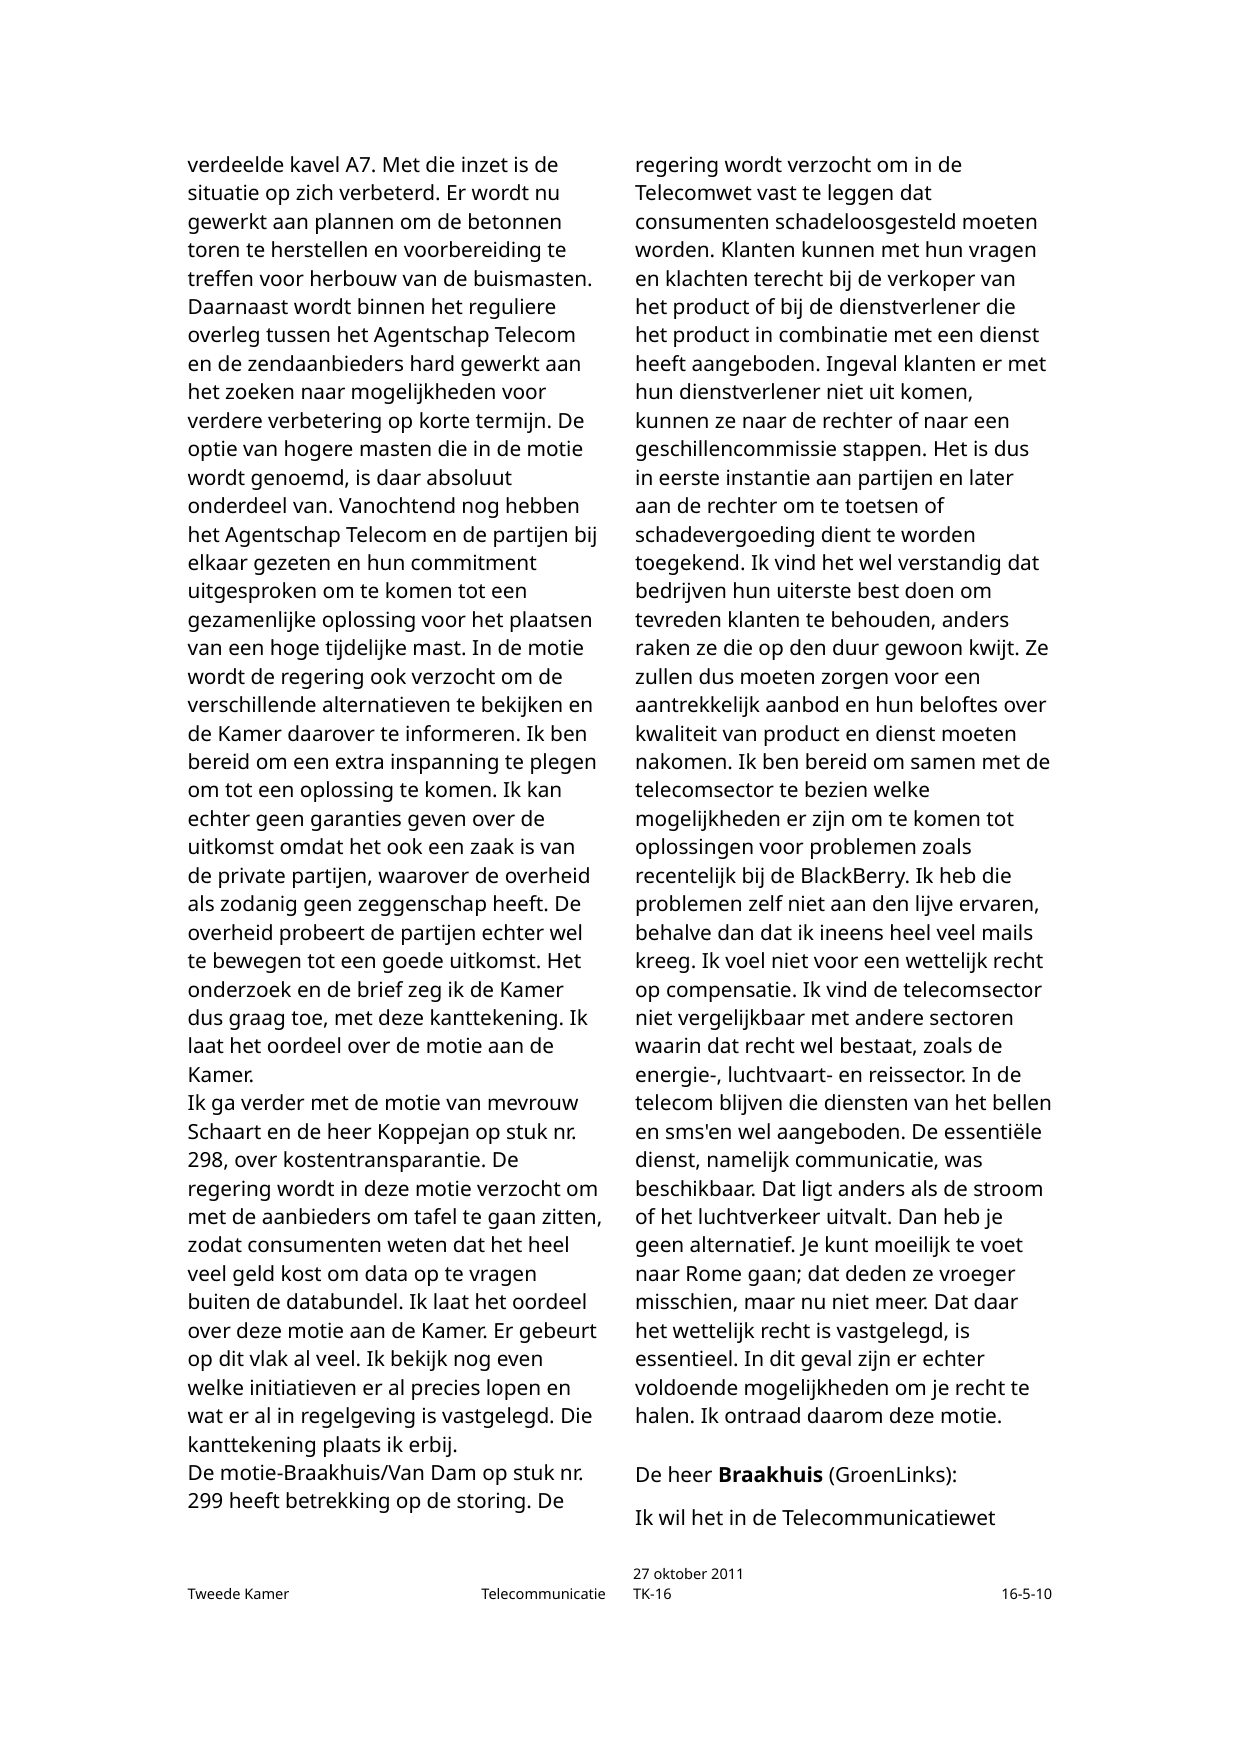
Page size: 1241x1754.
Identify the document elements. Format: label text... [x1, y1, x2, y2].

text De motie-Braakhuis/Van Dam op stuk nr. 299 heeft betrekking op de storing. De [187, 1458, 605, 1515]
text De heer Braakhuis (GroenLinks): [635, 1460, 1053, 1488]
text Ik ga verder met de motie van mevrouw Schaart en de heer Koppejan op stuk nr. 298, over kostentransparantie. De regering wordt in deze motie verzocht om met de aanbieders om tafel te gaan zitten, zodat consumenten weten dat het heel veel geld kost om data op te vragen buiten de databundel. Ik laat het oordeel over deze motie aan de Kamer. Er gebeurt op dit vlak al veel. Ik bekijk nog even welke initiatieven er al precies lopen en wat er al in regelgeving is vastgelegd. Die kanttekening plaats ik erbij. [187, 1088, 605, 1458]
text Ik wil het in de Telecommunicatiewet [635, 1503, 1053, 1532]
text verdeelde kavel A7. Met die inzet is de situatie op zich verbeterd. Er wordt nu gewerkt aan plannen om de betonnen toren te herstellen en voorbereiding te treffen voor herbouw van de buismasten. Daarnaast wordt binnen het reguliere overleg tussen het Agentschap Telecom en de zendaanbieders hard gewerkt aan het zoeken naar mogelijkheden voor verdere verbetering op korte termijn. De optie van hogere masten die in de motie wordt genoemd, is daar absoluut onderdeel van. Vanochtend nog hebben het Agentschap Telecom en de partijen bij elkaar gezeten en hun commitment uitgesproken om te komen tot een gezamenlijke oplossing voor het plaatsen van een hoge tijdelijke mast. In de motie wordt de regering ook verzocht om de verschillende alternatieven te bekijken en de Kamer daarover te informeren. Ik ben bereid om een extra inspanning te plegen om tot een oplossing te komen. Ik kan echter geen garanties geven over de uitkomst omdat het ook een zaak is van de private partijen, waarover de overheid als zodanig geen zeggenschap heeft. De overheid probeert de partijen echter wel te bewegen tot een goede uitkomst. Het onderzoek en de brief zeg ik de Kamer dus graag toe, met deze kanttekening. Ik laat het oordeel over de motie aan de Kamer. [187, 150, 605, 1088]
text regering wordt verzocht om in de Telecomwet vast te leggen dat consumenten schadeloosgesteld moeten worden. Klanten kunnen met hun vragen en klachten terecht bij de verkoper van het product of bij de dienstverlener die het product in combinatie met een dienst heeft aangeboden. Ingeval klanten er met hun dienstverlener niet uit komen, kunnen ze naar de rechter of naar een geschillencommissie stappen. Het is dus in eerste instantie aan partijen en later aan de rechter om te toetsen of schadevergoeding dient te worden toegekend. Ik vind het wel verstandig dat bedrijven hun uiterste best doen om tevreden klanten te behouden, anders raken ze die op den duur gewoon kwijt. Ze zullen dus moeten zorgen voor een aantrekkelijk aanbod en hun beloftes over kwaliteit van product en dienst moeten nakomen. Ik ben bereid om samen met de telecomsector te bezien welke mogelijkheden er zijn om te komen tot oplossingen voor problemen zoals recentelijk bij de BlackBerry. Ik heb die problemen zelf niet aan den lijve ervaren, behalve dan dat ik ineens heel veel mails kreeg. Ik voel niet voor een wettelijk recht op compensatie. Ik vind de telecomsector niet vergelijkbaar met andere sectoren waarin dat recht wel bestaat, zoals de energie-, luchtvaart- en reissector. In de telecom blijven die diensten van het bellen en sms'en wel aangeboden. De essentiële dienst, namelijk communicatie, was beschikbaar. Dat ligt anders als de stroom of het luchtverkeer uitvalt. Dan heb je geen alternatief. Je kunt moeilijk te voet naar Rome gaan; dat deden ze vroeger misschien, maar nu niet meer. Dat daar het wettelijk recht is vastgelegd, is essentieel. In dit geval zijn er echter voldoende mogelijkheden om je recht te halen. Ik ontraad daarom deze motie. [635, 150, 1053, 1430]
